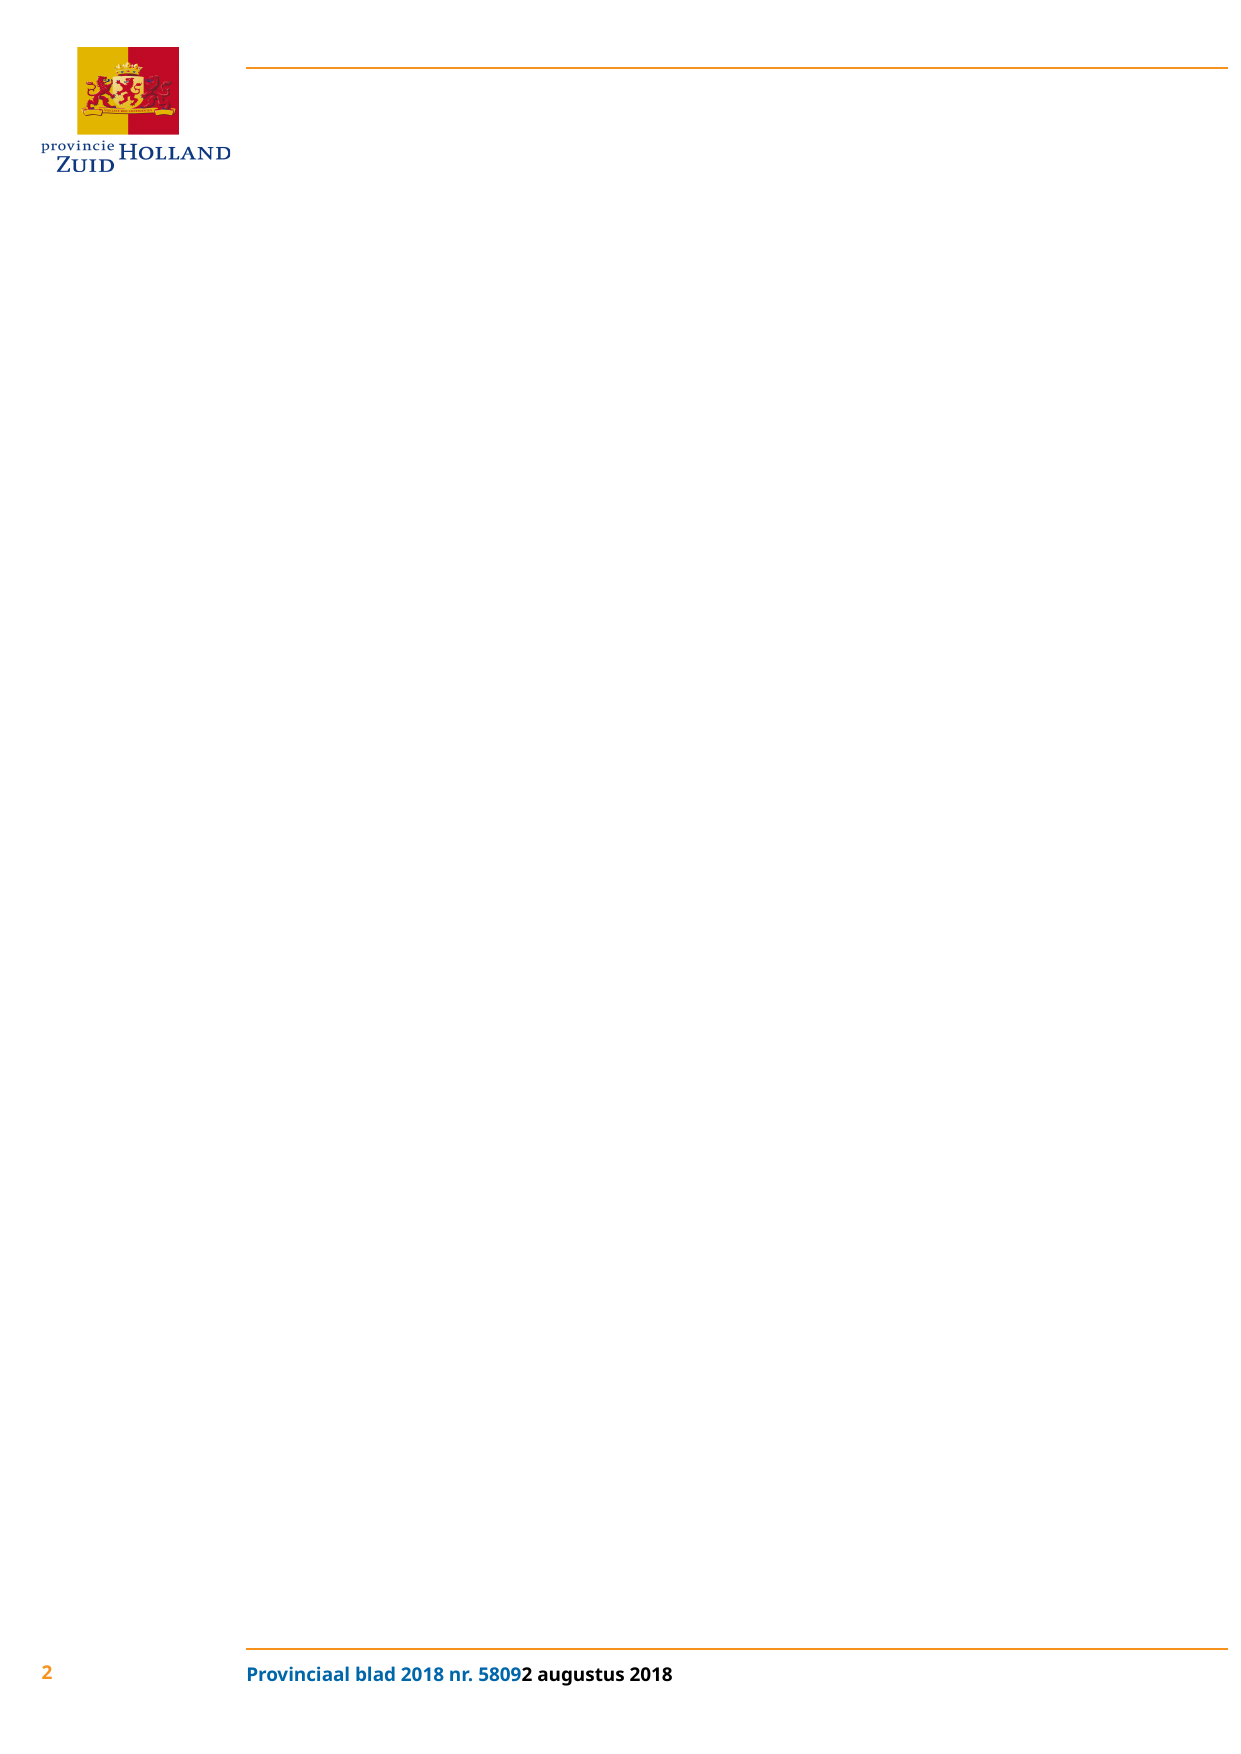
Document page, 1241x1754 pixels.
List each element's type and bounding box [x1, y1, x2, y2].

picture [41, 47, 231, 172]
